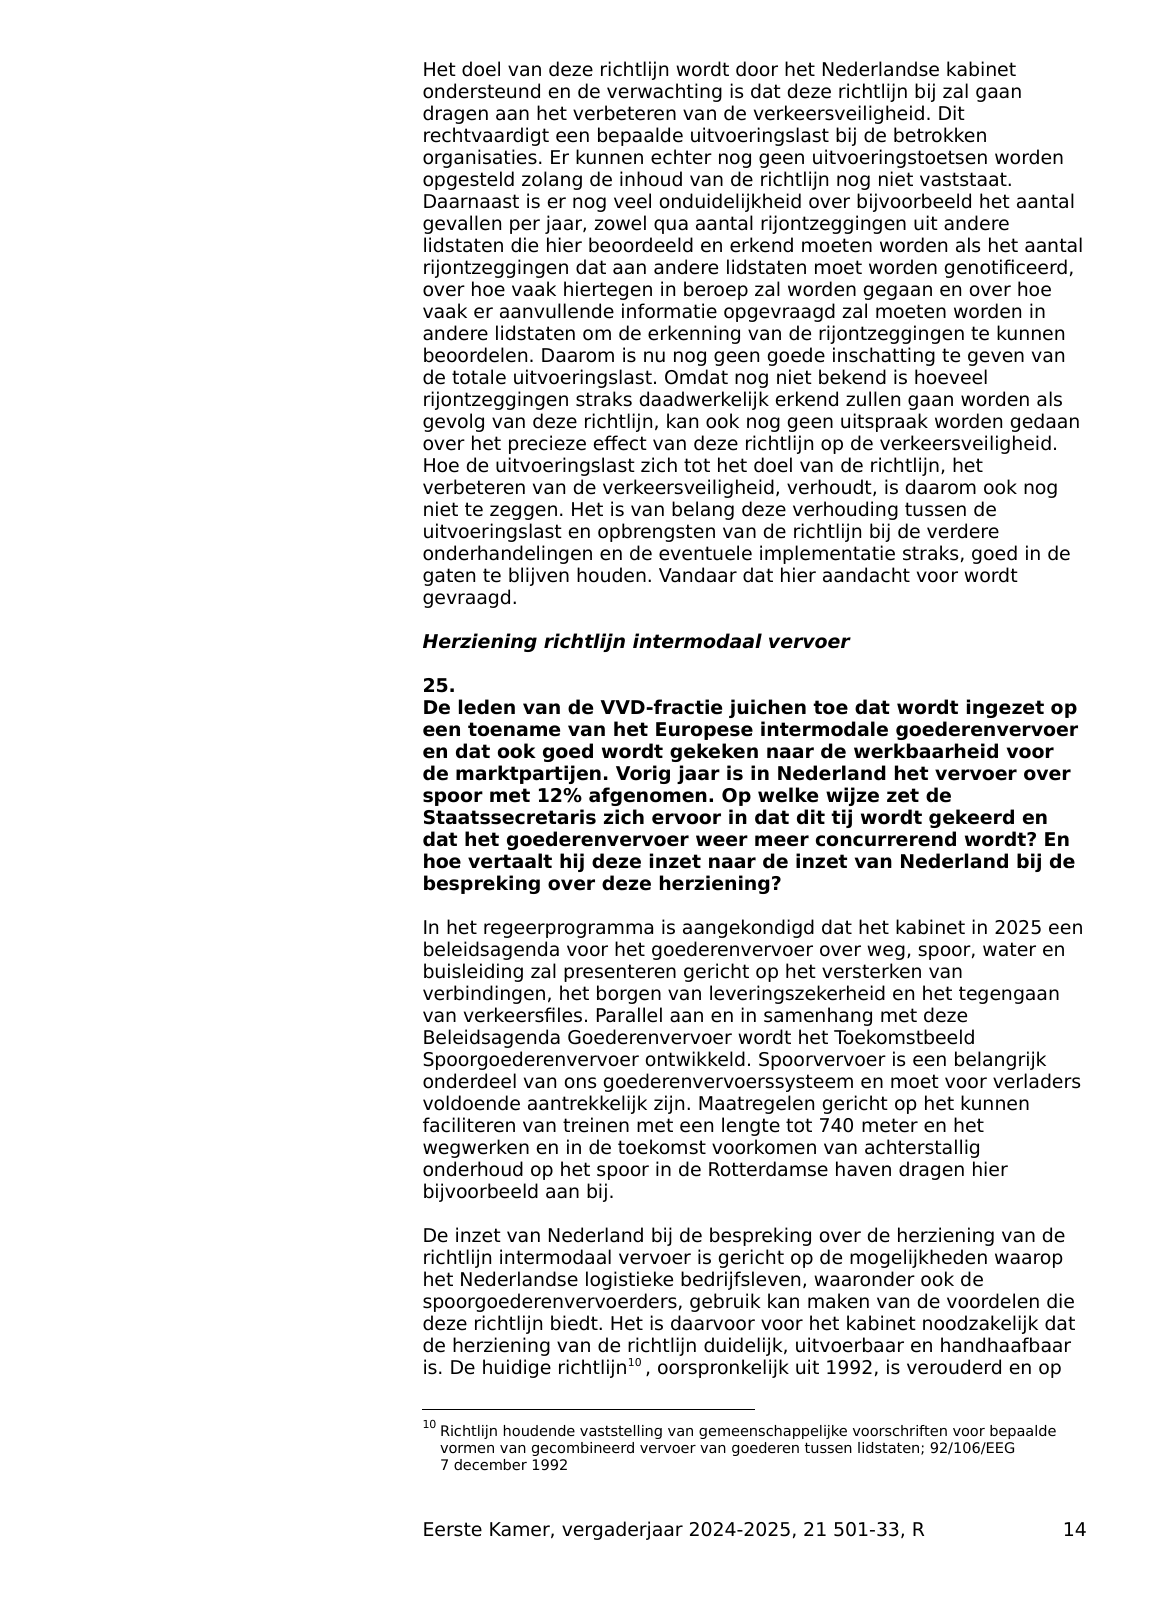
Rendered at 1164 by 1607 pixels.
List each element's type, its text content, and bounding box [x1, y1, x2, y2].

subtitle Herziening richtlijn intermodaal vervoer [422, 631, 1087, 653]
text Het doel van deze richtlijn wordt door het Nederlandse kabinet ondersteund en de verwachting is dat deze richtlijn bij zal gaan dragen aan het verbeteren van de verkeersveiligheid. Dit rechtvaardigt een bepaalde uitvoeringslast bij de betrokken organisaties. Er kunnen echter nog geen uitvoeringstoetsen worden opgesteld zolang de inhoud van de richtlijn nog niet vaststaat. Daarnaast is er nog veel onduidelijkheid over bijvoorbeeld het aantal gevallen per jaar, zowel qua aantal rijontzeggingen uit andere lidstaten die hier beoordeeld en erkend moeten worden als het aantal rijontzeggingen dat aan andere lidstaten moet worden genotificeerd, over hoe vaak hiertegen in beroep zal worden gegaan en over hoe vaak er aanvullende informatie opgevraagd zal moeten worden in andere lidstaten om de erkenning van de rijontzeggingen te kunnen beoordelen. Daarom is nu nog geen goede inschatting te geven van de totale uitvoeringslast. Omdat nog niet bekend is hoeveel rijontzeggingen straks daadwerkelijk erkend zullen gaan worden als gevolg van deze richtlijn, kan ook nog geen uitspraak worden gedaan over het precieze effect van deze richtlijn op de verkeersveiligheid. Hoe de uitvoeringslast zich tot het doel van de richtlijn, het verbeteren van de verkeersveiligheid, verhoudt, is daarom ook nog niet te zeggen. Het is van belang deze verhouding tussen de uitvoeringslast en opbrengsten van de richtlijn bij de verdere onderhandelingen en de eventuele implementatie straks, goed in de gaten te blijven houden. Vandaar dat hier aandacht voor wordt gevraagd. [422, 59, 1087, 608]
text Richtlijn houdende vaststelling van gemeenschappelijke voorschriften voor bepaalde vormen van gecombineerd vervoer van goederen tussen lidstaten; 92/106/EEG 7 december 1992 [422, 1418, 1087, 1474]
text De leden van de VVD-fractie juichen toe dat wordt ingezet op een toename van het Europese intermodale goederenvervoer en dat ook goed wordt gekeken naar de werkbaarheid voor de marktpartijen. Vorig jaar is in Nederland het vervoer over spoor met 12% afgenomen. Op welke wijze zet de Staatssecretaris zich ervoor in dat dit tij wordt gekeerd en dat het goederenvervoer weer meer concurrerend wordt? En hoe vertaalt hij deze inzet naar de inzet van Nederland bij de bespreking over deze herziening? [422, 697, 1087, 895]
text In het regeerprogramma is aangekondigd dat het kabinet in 2025 een beleidsagenda voor het goederenvervoer over weg, spoor, water en buisleiding zal presenteren gericht op het versterken van verbindingen, het borgen van leveringszekerheid en het tegengaan van verkeersfiles. Parallel aan en in samenhang met deze Beleidsagenda Goederenvervoer wordt het Toekomstbeeld Spoorgoederenvervoer ontwikkeld. Spoorvervoer is een belangrijk onderdeel van ons goederenvervoerssysteem en moet voor verladers voldoende aantrekkelijk zijn. Maatregelen gericht op het kunnen faciliteren van treinen met een lengte tot 740 meter en het wegwerken en in de toekomst voorkomen van achterstallig onderhoud op het spoor in de Rotterdamse haven dragen hier bijvoorbeeld aan bij. [422, 917, 1087, 1203]
text De inzet van Nederland bij de bespreking over de herziening van de richtlijn intermodaal vervoer is gericht op de mogelijkheden waarop het Nederlandse logistieke bedrijfsleven, waaronder ook de spoorgoederenvervoerders, gebruik kan maken van de voordelen die deze richtlijn biedt. Het is daarvoor voor het kabinet noodzakelijk dat de herziening van de richtlijn duidelijk, uitvoerbaar en handhaafbaar is. De huidige richtlijn, oorspronkelijk uit 1992, is verouderd en op [422, 1225, 1087, 1379]
text 25. [422, 675, 1087, 697]
